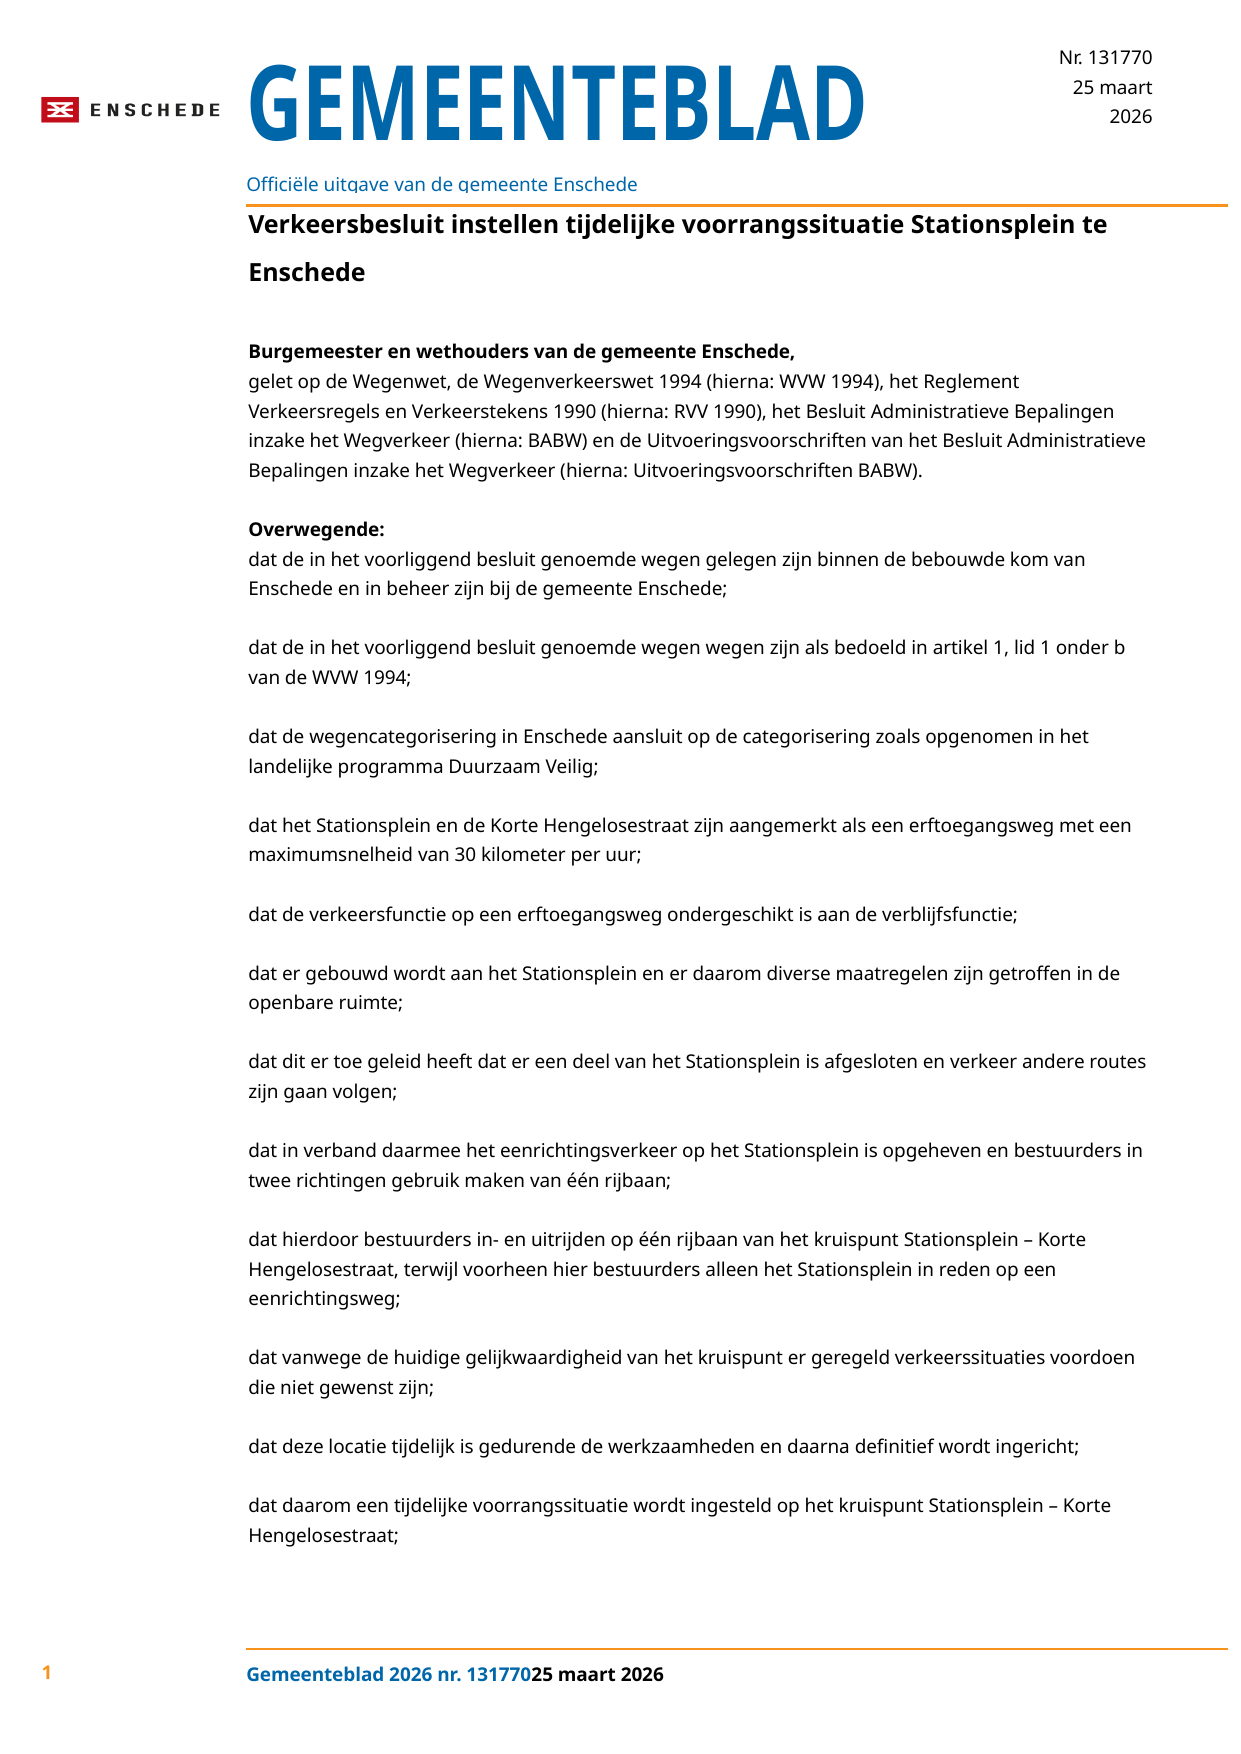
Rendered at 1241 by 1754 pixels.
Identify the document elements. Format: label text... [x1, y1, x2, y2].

text Overwegende: [248, 516, 1152, 542]
text dat er gebouwd wordt aan het Stationsplein en er daarom diverse maatregelen zijn getroffen in de openbare ruimte; [248, 960, 1152, 1015]
text gelet op de Wegenwet, de Wegenverkeerswet 1994 (hierna: WVW 1994), het Reglement Verkeersregels en Verkeerstekens 1990 (hierna: RVV 1990), het Besluit Administratieve Bepalingen inzake het Wegverkeer (hierna: BABW) en de Uitvoeringsvoorschriften van het Besluit Administratieve Bepalingen inzake het Wegverkeer (hierna: Uitvoeringsvoorschriften BABW). [248, 368, 1152, 483]
text dat de in het voorliggend besluit genoemde wegen gelegen zijn binnen de bebouwde kom van Enschede en in beheer zijn bij de gemeente Enschede; [248, 546, 1152, 601]
picture [41, 47, 231, 172]
text dat vanwege de huidige gelijkwaardigheid van het kruispunt er geregeld verkeerssituaties voordoen die niet gewenst zijn; [248, 1344, 1152, 1400]
text dat hierdoor bestuurders in- en uitrijden op één rijbaan van het kruispunt Stationsplein – Korte Hengelosestraat, terwijl voorheen hier bestuurders alleen het Stationsplein in reden op een eenrichtingsweg; [248, 1226, 1152, 1311]
text dat de in het voorliggend besluit genoemde wegen wegen zijn als bedoeld in artikel 1, lid 1 onder b van de WVW 1994; [248, 634, 1152, 690]
text dat de wegencategorisering in Enschede aansluit op de categorisering zoals opgenomen in het landelijke programma Duurzaam Veilig; [248, 723, 1152, 778]
text dat deze locatie tijdelijk is gedurende de werkzaamheden en daarna definitief wordt ingericht; [248, 1433, 1152, 1459]
text dat daarom een tijdelijke voorrangssituatie wordt ingesteld op het kruispunt Stationsplein – Korte Hengelosestraat; [248, 1492, 1152, 1548]
text Burgemeester en wethouders van de gemeente Enschede, [248, 339, 1152, 364]
text dat dit er toe geleid heeft dat er een deel van het Stationsplein is afgesloten en verkeer andere routes zijn gaan volgen; [248, 1049, 1152, 1104]
text dat de verkeersfunctie op een erftoegangsweg ondergeschikt is aan de verblijfsfunctie; [248, 901, 1152, 926]
text dat in verband daarmee het eenrichtingsverkeer op het Stationsplein is opgeheven en bestuurders in twee richtingen gebruik maken van één rijbaan; [248, 1137, 1152, 1193]
text Verkeersbesluit instellen tijdelijke voorrangssituatie Stationsplein te Enschede [248, 207, 1152, 288]
text dat het Stationsplein en de Korte Hengelosestraat zijn aangemerkt als een erftoegangsweg met een maximumsnelheid van 30 kilometer per uur; [248, 812, 1152, 867]
